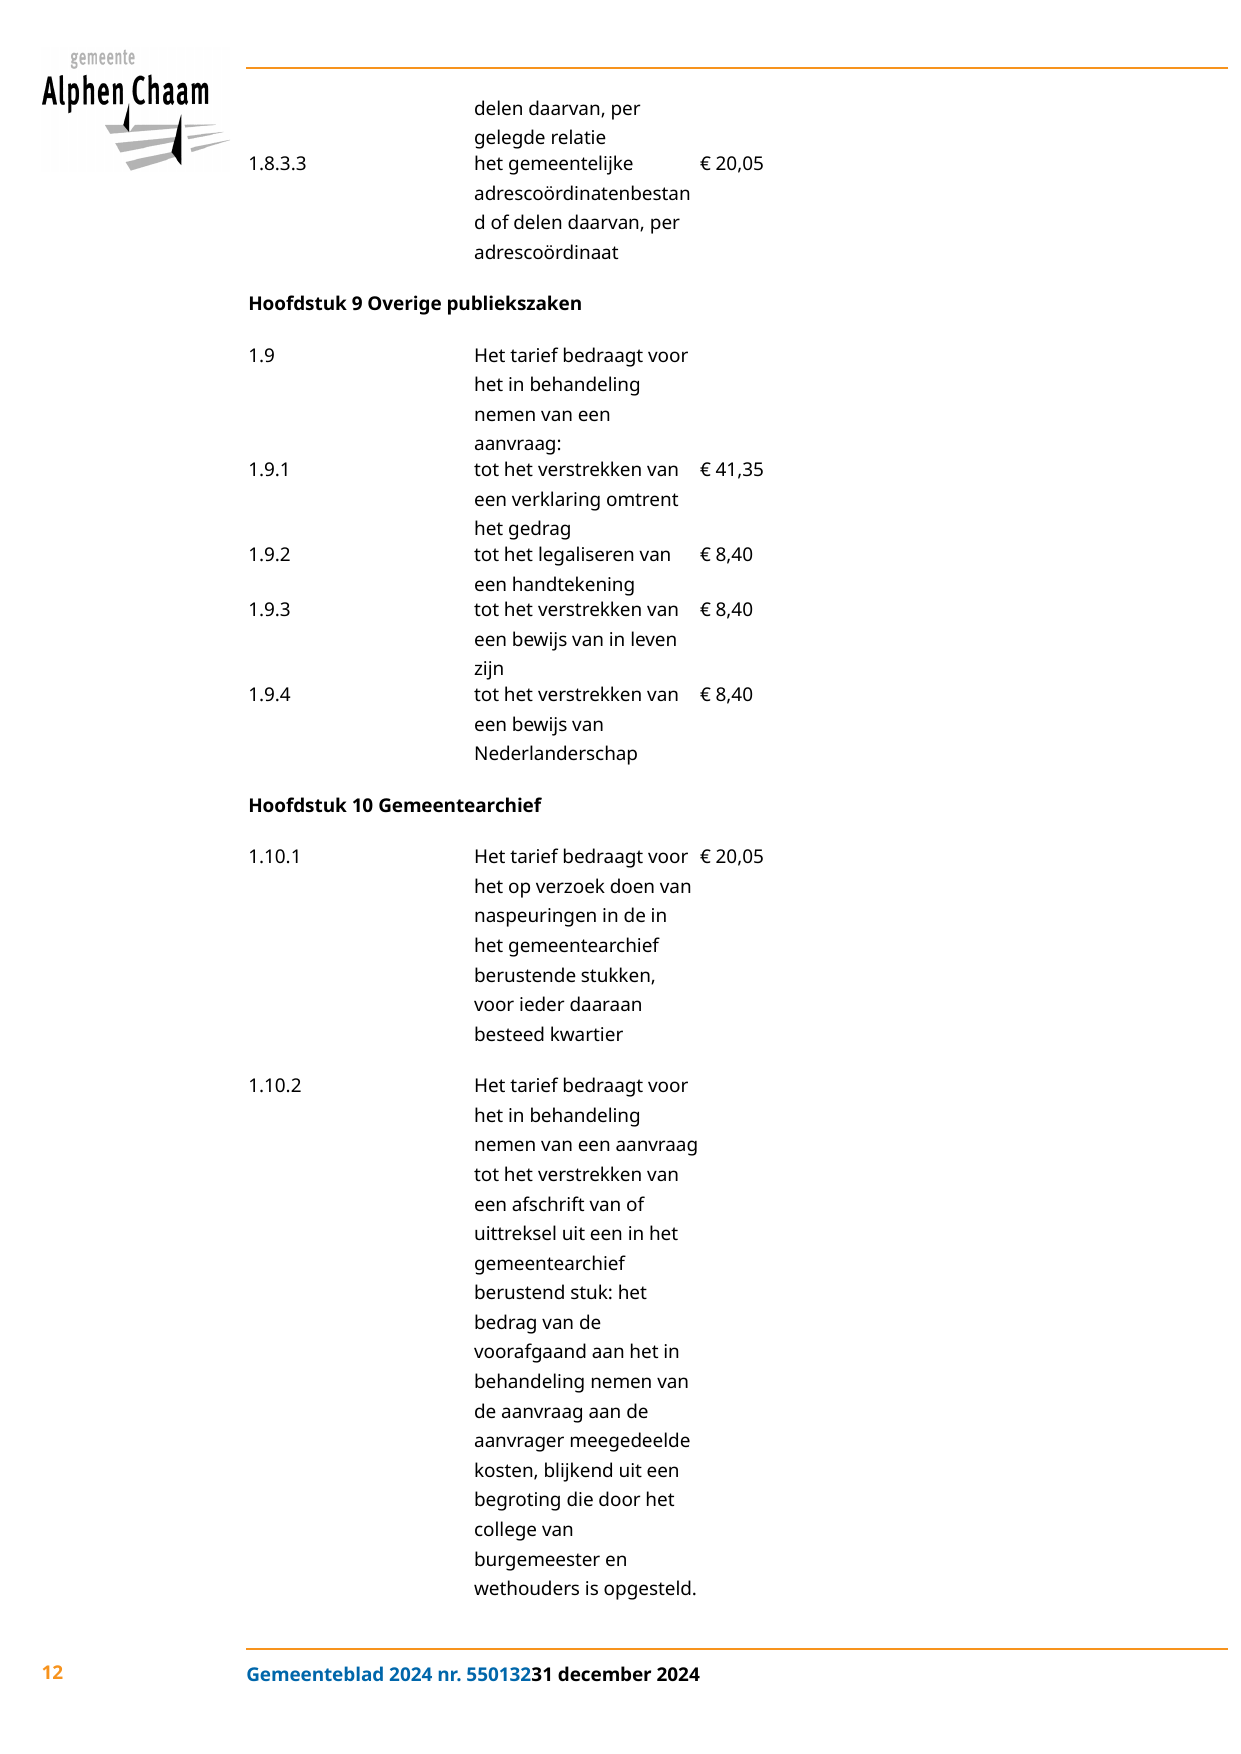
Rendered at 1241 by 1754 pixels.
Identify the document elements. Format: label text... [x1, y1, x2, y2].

table_cell het gemeentelijke adrescoördinatenbestand of delen daarvan, per adrescoördinaat [474, 150, 700, 264]
table_cell [248, 316, 474, 342]
table_cell [700, 1047, 926, 1072]
table_cell € 8,40 [700, 596, 926, 681]
table_cell [926, 290, 1152, 316]
table_cell tot het verstrekken van een bewijs van Nederlanderschap [474, 681, 700, 766]
table_cell [700, 766, 926, 792]
table_cell [926, 265, 1152, 290]
table_cell Hoofdstuk 9 Overige publiekszaken [248, 290, 700, 316]
table_cell 1.9.2 [248, 541, 474, 596]
table_cell [926, 844, 1152, 1047]
table_cell [700, 316, 926, 342]
table_cell [474, 1047, 700, 1072]
table_cell [926, 1073, 1152, 1601]
table_cell [926, 792, 1152, 818]
table_cell 1.9.3 [248, 596, 474, 681]
table_cell [474, 766, 700, 792]
table_cell 1.9.4 [248, 681, 474, 766]
table_cell [926, 681, 1152, 766]
table_cell [700, 792, 926, 818]
table_cell [700, 1073, 926, 1601]
table_cell [248, 766, 474, 792]
table_cell [700, 342, 926, 456]
table_cell [700, 265, 926, 290]
table_cell tot het verstrekken van een bewijs van in leven zijn [474, 596, 700, 681]
table_cell € 41,35 [700, 456, 926, 541]
table_cell tot het verstrekken van een verklaring omtrent het gedrag [474, 456, 700, 541]
table_cell [926, 150, 1152, 264]
table_cell [248, 265, 474, 290]
table_cell Hoofdstuk 10 Gemeentearchief [248, 792, 700, 818]
table_cell delen daarvan, per gelegde relatie [474, 95, 700, 150]
table_cell [474, 316, 700, 342]
table_cell [248, 95, 474, 150]
table_cell [700, 290, 926, 316]
table_cell [926, 1047, 1152, 1072]
picture [41, 47, 231, 172]
table_cell 1.9 [248, 342, 474, 456]
table_cell [926, 766, 1152, 792]
table_cell [926, 95, 1152, 150]
table_cell [474, 265, 700, 290]
table_cell 1.10.2 [248, 1073, 474, 1601]
table_cell Het tarief bedraagt voor het in behandeling nemen van een aanvraag: [474, 342, 700, 456]
table_cell [926, 541, 1152, 596]
table_cell Het tarief bedraagt voor het in behandeling nemen van een aanvraag tot het verstrekken van een afschrift van of uittreksel uit een in het gemeentearchief berustend stuk: het bedrag van de voorafgaand aan het in behandeling nemen van de aanvraag aan de aanvrager meegedeelde kosten, blijkend uit een begroting die door het college van burgemeester en wethouders is opgesteld. [474, 1073, 700, 1601]
table_cell [926, 818, 1152, 843]
table_cell [926, 316, 1152, 342]
table_cell [926, 456, 1152, 541]
table_cell Het tarief bedraagt voor het op verzoek doen van naspeuringen in de in het gemeentearchief berustende stukken, voor ieder daaraan besteed kwartier [474, 844, 700, 1047]
table_cell 1.9.1 [248, 456, 474, 541]
table_cell [700, 95, 926, 150]
table_cell 1.10.1 [248, 844, 474, 1047]
table_cell [700, 818, 926, 843]
table_cell [926, 342, 1152, 456]
table_cell 1.8.3.3 [248, 150, 474, 264]
table_cell [248, 818, 474, 843]
table_cell € 20,05 [700, 150, 926, 264]
table_cell € 8,40 [700, 681, 926, 766]
table_cell [474, 818, 700, 843]
table_cell € 20,05 [700, 844, 926, 1047]
table_cell tot het legaliseren van een handtekening [474, 541, 700, 596]
table_cell [926, 596, 1152, 681]
table_cell [248, 1047, 474, 1072]
table_cell € 8,40 [700, 541, 926, 596]
